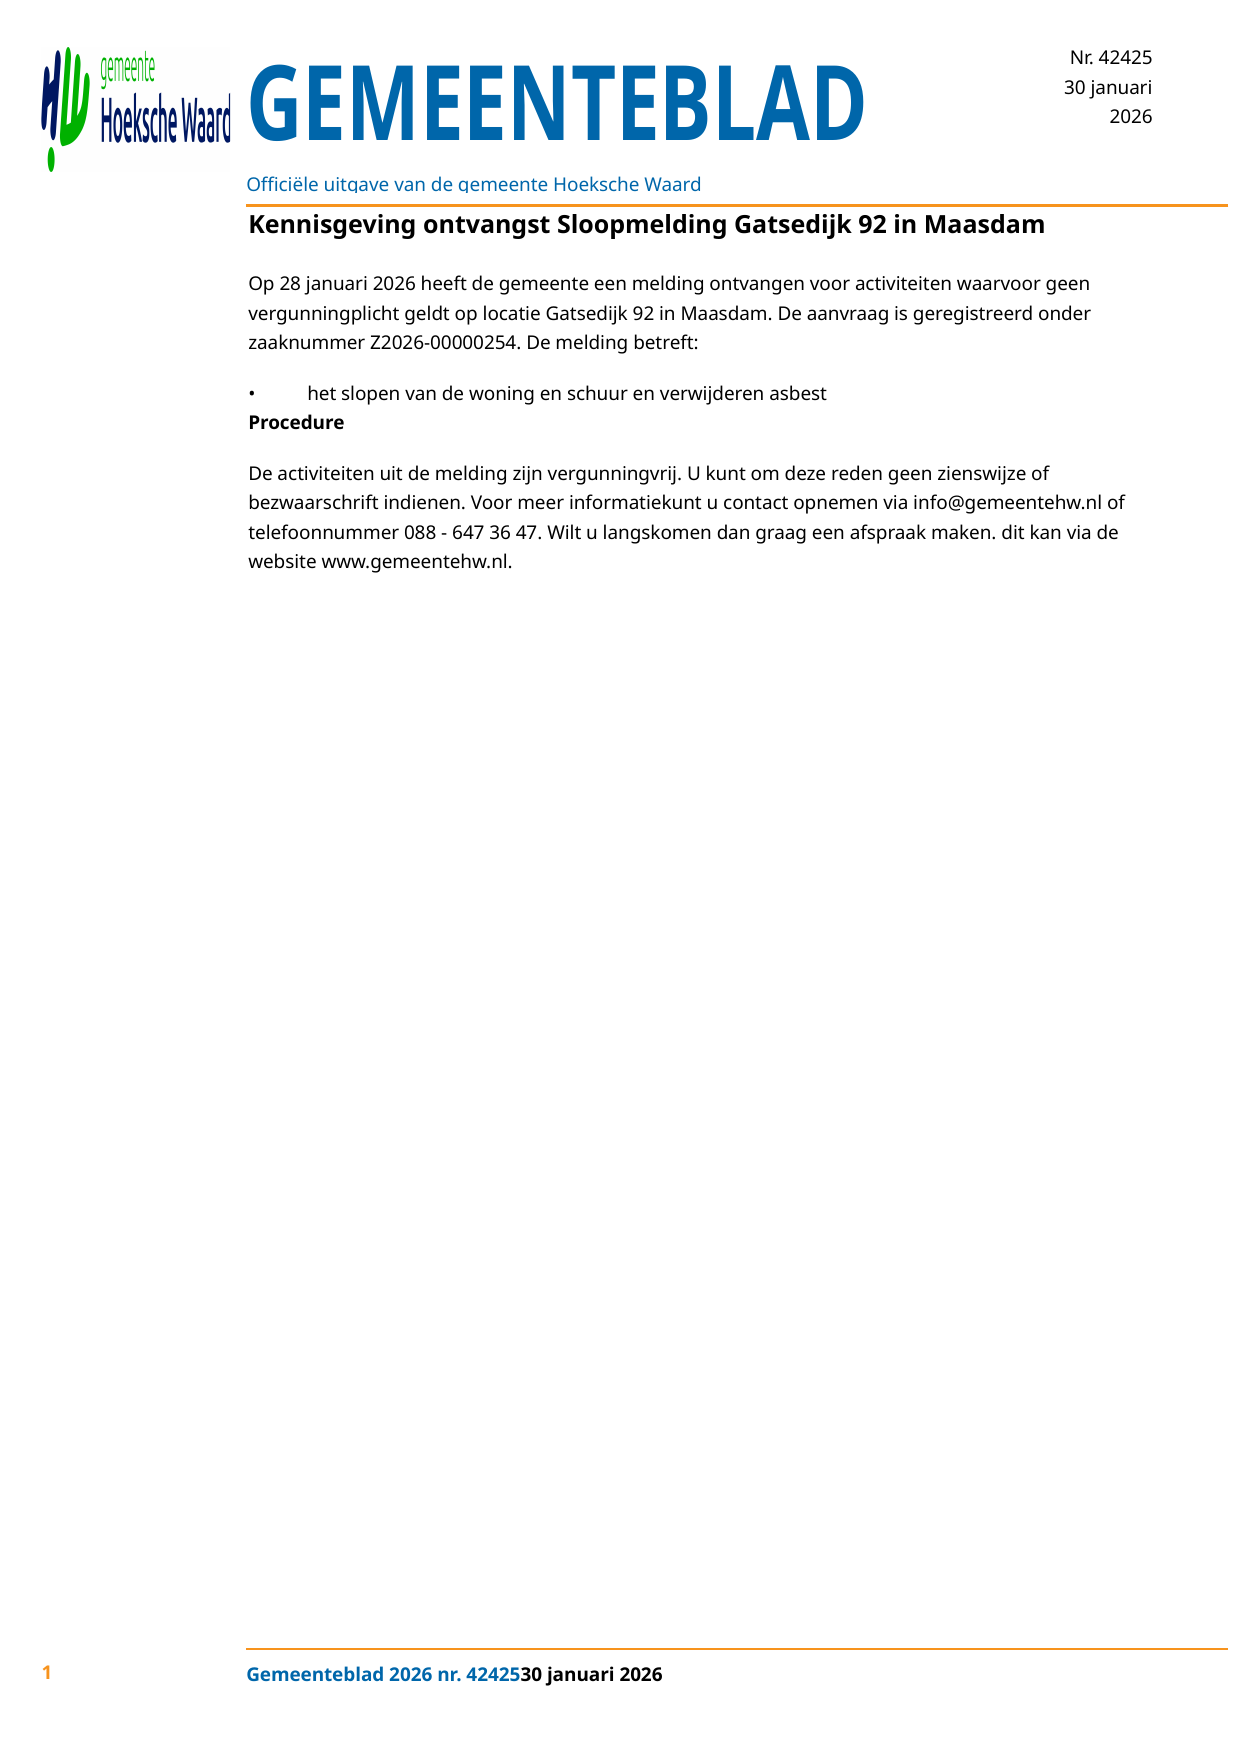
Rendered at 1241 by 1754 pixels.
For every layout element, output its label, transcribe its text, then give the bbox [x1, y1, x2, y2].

text Kennisgeving ontvangst Sloopmelding Gatsedijk 92 in Maasdam [248, 207, 1152, 241]
picture [41, 47, 231, 172]
list het slopen van de woning en schuur en verwijderen asbest [248, 380, 1152, 406]
text De activiteiten uit de melding zijn vergunningvrij. U kunt om deze reden geen zienswijze of bezwaarschrift indienen. Voor meer informatiekunt u contact opnemen via info@gemeentehw.nl of telefoonnummer 088 - 647 36 47. Wilt u langskomen dan graag een afspraak maken. dit kan via de website www.gemeentehw.nl. [248, 460, 1152, 574]
text Op 28 januari 2026 heeft de gemeente een melding ontvangen voor activiteiten waarvoor geen vergunningplicht geldt op locatie Gatsedijk 92 in Maasdam. De aanvraag is geregistreerd onder zaaknummer Z2026-00000254. De melding betreft: [248, 270, 1152, 355]
text Procedure [248, 409, 1152, 435]
